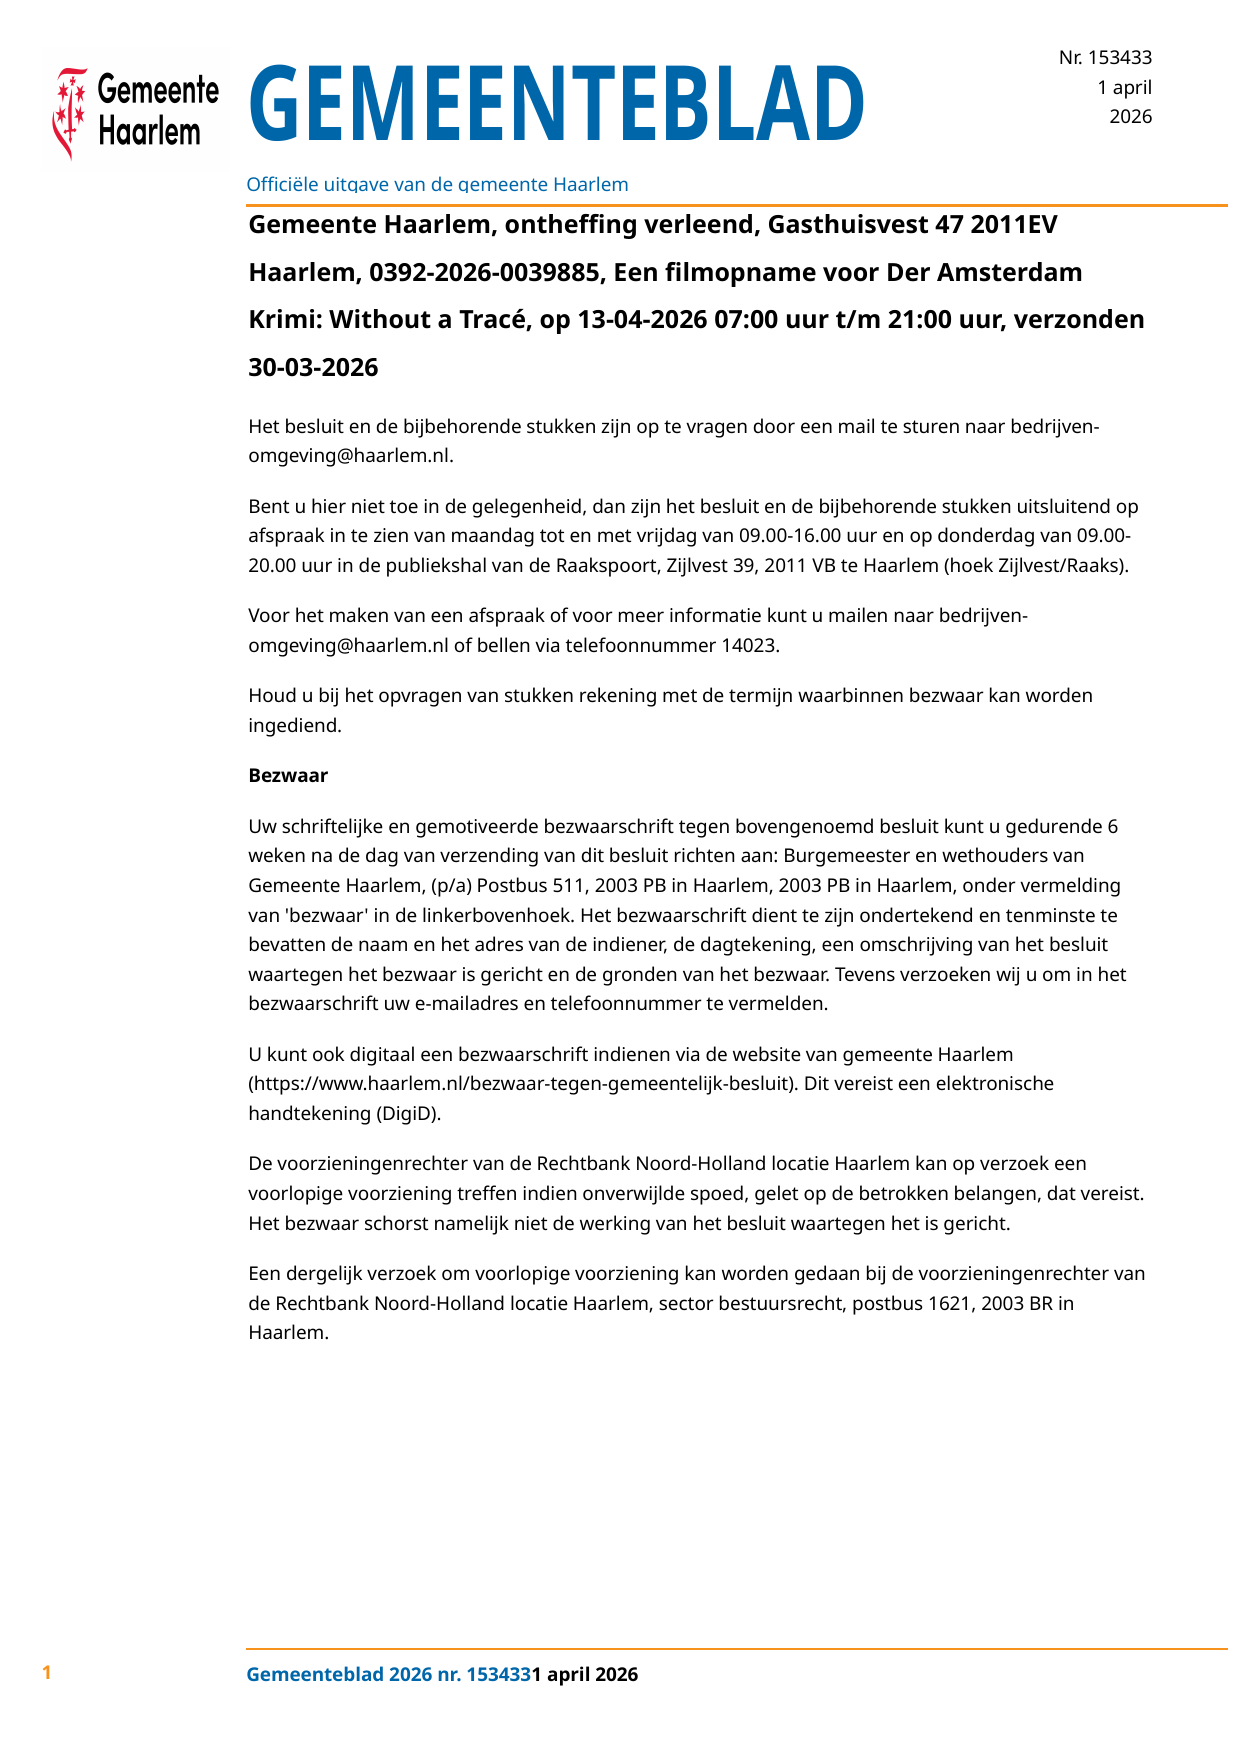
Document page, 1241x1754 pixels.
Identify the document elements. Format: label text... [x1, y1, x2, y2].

text De voorzieningenrechter van de Rechtbank Noord-Holland locatie Haarlem kan op verzoek een voorlopige voorziening treffen indien onverwijlde spoed, gelet op de betrokken belangen, dat vereist. Het bezwaar schorst namelijk niet de werking van het besluit waartegen het is gericht. [248, 1151, 1152, 1236]
text Gemeente Haarlem, ontheffing verleend, Gasthuisvest 47 2011EV Haarlem, 0392-2026-0039885, Een filmopname voor Der Amsterdam Krimi: Without a Tracé, op 13-04-2026 07:00 uur t/m 21:00 uur, verzonden 30-03-2026 [248, 207, 1152, 384]
text Het besluit en de bijbehorende stukken zijn op te vragen door een mail te sturen naar bedrijven-omgeving@haarlem.nl. [248, 413, 1152, 468]
text Houd u bij het opvragen van stukken rekening met de termijn waarbinnen bezwaar kan worden ingediend. [248, 683, 1152, 738]
text U kunt ook digitaal een bezwaarschrift indienen via de website van gemeente Haarlem (https://www.haarlem.nl/bezwaar-tegen-gemeentelijk-besluit). Dit vereist een elektronische handtekening (DigiD). [248, 1041, 1152, 1126]
text Een dergelijk verzoek om voorlopige voorziening kan worden gedaan bij de voorzieningenrechter van de Rechtbank Noord-Holland locatie Haarlem, sector bestuursrecht, postbus 1621, 2003 BR in Haarlem. [248, 1260, 1152, 1345]
picture [41, 47, 231, 172]
text Uw schriftelijke en gemotiveerde bezwaarschrift tegen bovengenoemd besluit kunt u gedurende 6 weken na de dag van verzending van dit besluit richten aan: Burgemeester en wethouders van Gemeente Haarlem, (p/a) Postbus 511, 2003 PB in Haarlem, 2003 PB in Haarlem, onder vermelding van 'bezwaar' in de linkerbovenhoek. Het bezwaarschrift dient te zijn ondertekend en tenminste te bevatten de naam en het adres van de indiener, de dagtekening, een omschrijving van het besluit waartegen het bezwaar is gericht en de gronden van het bezwaar. Tevens verzoeken wij u om in het bezwaarschrift uw e-mailadres en telefoonnummer te vermelden. [248, 813, 1152, 1016]
text Bezwaar [248, 763, 1152, 788]
text Voor het maken van een afspraak of voor meer informatie kunt u mailen naar bedrijven-omgeving@haarlem.nl of bellen via telefoonnummer 14023. [248, 603, 1152, 658]
text Bent u hier niet toe in de gelegenheid, dan zijn het besluit en de bijbehorende stukken uitsluitend op afspraak in te zien van maandag tot en met vrijdag van 09.00-16.00 uur en op donderdag van 09.00-20.00 uur in de publiekshal van de Raakspoort, Zijlvest 39, 2011 VB te Haarlem (hoek Zijlvest/Raaks). [248, 493, 1152, 578]
